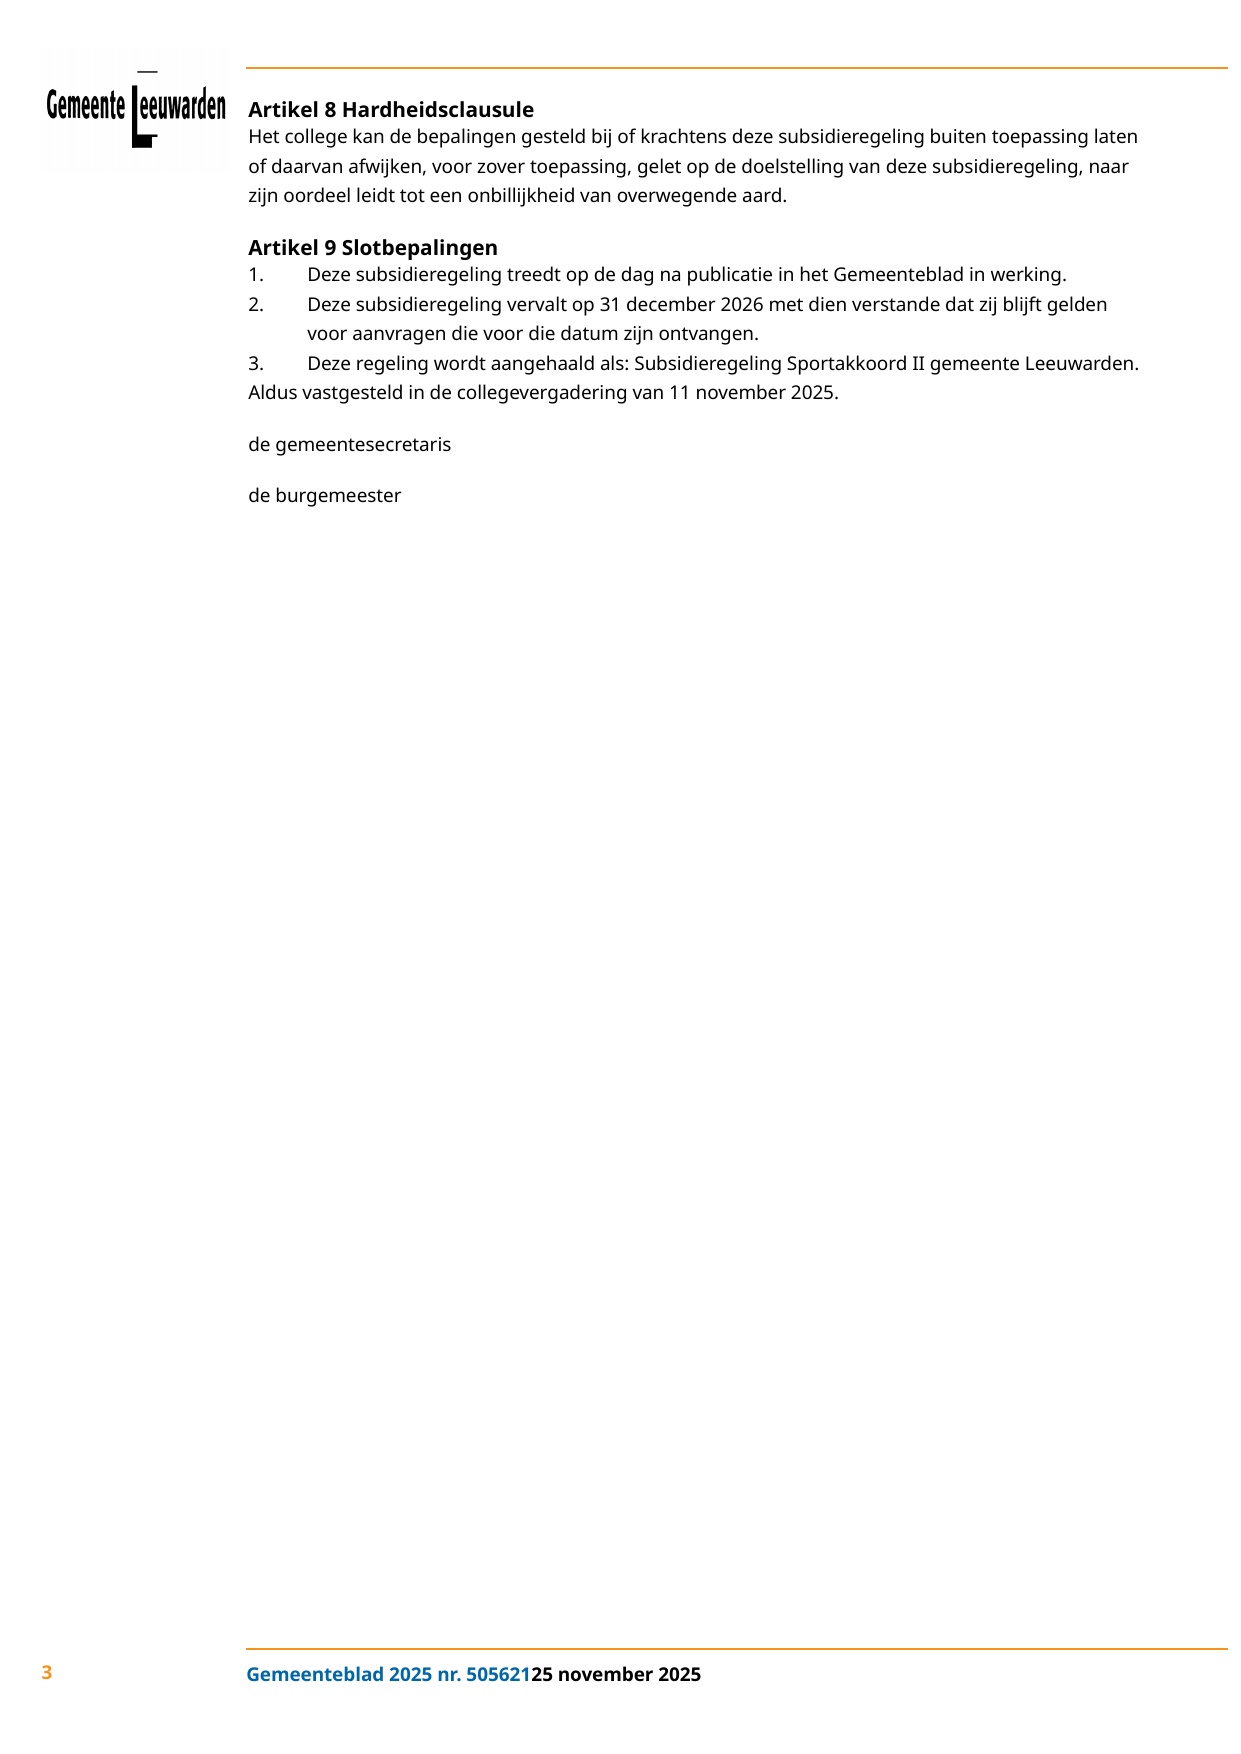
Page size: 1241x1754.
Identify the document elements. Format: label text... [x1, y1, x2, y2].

list Deze subsidieregeling treedt op de dag na publicatie in het Gemeenteblad in werking. [248, 261, 1152, 287]
list Deze subsidieregeling vervalt op 31 december 2026 met dien verstande dat zij blijft gelden voor aanvragen die voor die datum zijn ontvangen. [248, 291, 1152, 346]
text de burgemeester [248, 482, 1152, 508]
text Artikel 9 Slotbepalingen [248, 233, 1152, 261]
text de gemeentesecretaris [248, 431, 1152, 457]
list Deze regeling wordt aangehaald als: Subsidieregeling Sportakkoord II gemeente Leeuwarden. [248, 350, 1152, 376]
text Het college kan de bepalingen gesteld bij of krachtens deze subsidieregeling buiten toepassing laten of daarvan afwijken, voor zover toepassing, gelet op de doelstelling van deze subsidieregeling, naar zijn oordeel leidt tot een onbillijkheid van overwegende aard. [248, 123, 1152, 208]
text Aldus vastgesteld in de collegevergadering van 11 november 2025. [248, 379, 1152, 405]
picture [41, 47, 231, 172]
text Artikel 8 Hardheidsclausule [248, 95, 1152, 123]
